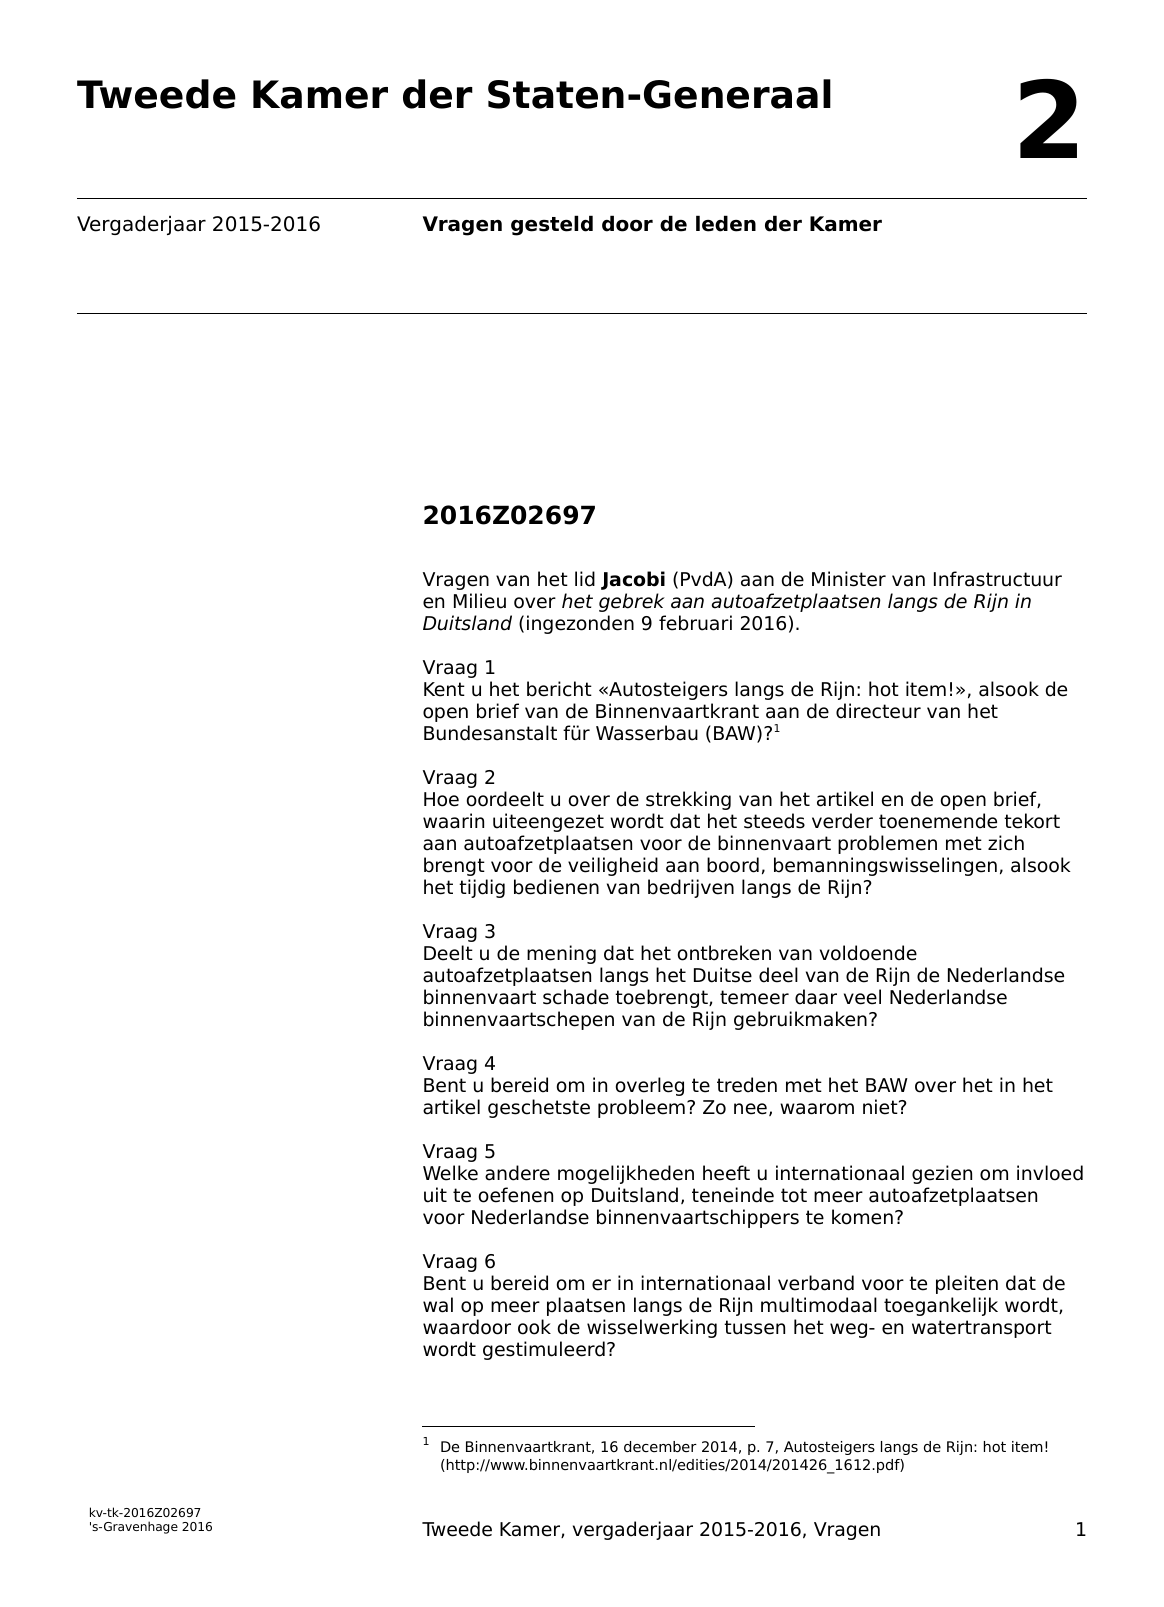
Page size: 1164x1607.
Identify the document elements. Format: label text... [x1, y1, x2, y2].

text Vraag 3 [422, 921, 1087, 943]
text Bent u bereid om in overleg te treden met het BAW over het in het artikel geschetste probleem? Zo nee, waarom niet? [422, 1075, 1087, 1119]
text Vragen van het lid Jacobi (PvdA) aan de Minister van Infrastructuur en Milieu over het gebrek aan autoafzetplaatsen langs de Rijn in Duitsland (ingezonden 9 februari 2016). [422, 569, 1087, 635]
text 's-Gravenhage 2016 [88, 1520, 323, 1534]
text Welke andere mogelijkheden heeft u internationaal gezien om invloed uit te oefenen op Duitsland, teneinde tot meer autoafzetplaatsen voor Nederlandse binnenvaartschippers te komen? [422, 1163, 1087, 1229]
text Vraag 1 [422, 657, 1087, 679]
text Bent u bereid om er in internationaal verband voor te pleiten dat de wal op meer plaatsen langs de Rijn multimodaal toegankelijk wordt, waardoor ook de wisselwerking tussen het weg- en watertransport wordt gestimuleerd? [422, 1273, 1087, 1361]
table_header 2 [886, 59, 1087, 198]
text kv-tk-2016Z02697 [88, 1506, 323, 1520]
text 2016Z02697 [422, 501, 1087, 531]
text Vraag 6 [422, 1251, 1087, 1273]
text Vraag 5 [422, 1141, 1087, 1163]
text Vraag 4 [422, 1053, 1087, 1075]
text De Binnenvaartkrant, 16 december 2014, p. 7, Autosteigers langs de Rijn: hot item! (http://www.binnenvaartkrant.nl/edities/2014/201426_1612.pdf) [422, 1435, 1087, 1474]
text Vraag 2 [422, 767, 1087, 789]
text Deelt u de mening dat het ontbreken van voldoende autoafzetplaatsen langs het Duitse deel van de Rijn de Nederlandse binnenvaart schade toebrengt, temeer daar veel Nederlandse binnenvaartschepen van de Rijn gebruikmaken? [422, 943, 1087, 1031]
table_cell Vragen gesteld door de leden der Kamer [422, 199, 1087, 313]
table_cell Vergaderjaar 2015-2016 [77, 199, 422, 313]
text Kent u het bericht «Autosteigers langs de Rijn: hot item!», alsook de open brief van de Binnenvaartkrant aan de directeur van het Bundesanstalt für Wasserbau (BAW)? [422, 679, 1087, 745]
table_header Tweede Kamer der Staten-Generaal [77, 59, 886, 198]
text Hoe oordeelt u over de strekking van het artikel en de open brief, waarin uiteengezet wordt dat het steeds verder toenemende tekort aan autoafzetplaatsen voor de binnenvaart problemen met zich brengt voor de veiligheid aan boord, bemanningswisselingen, alsook het tijdig bedienen van bedrijven langs de Rijn? [422, 789, 1087, 899]
